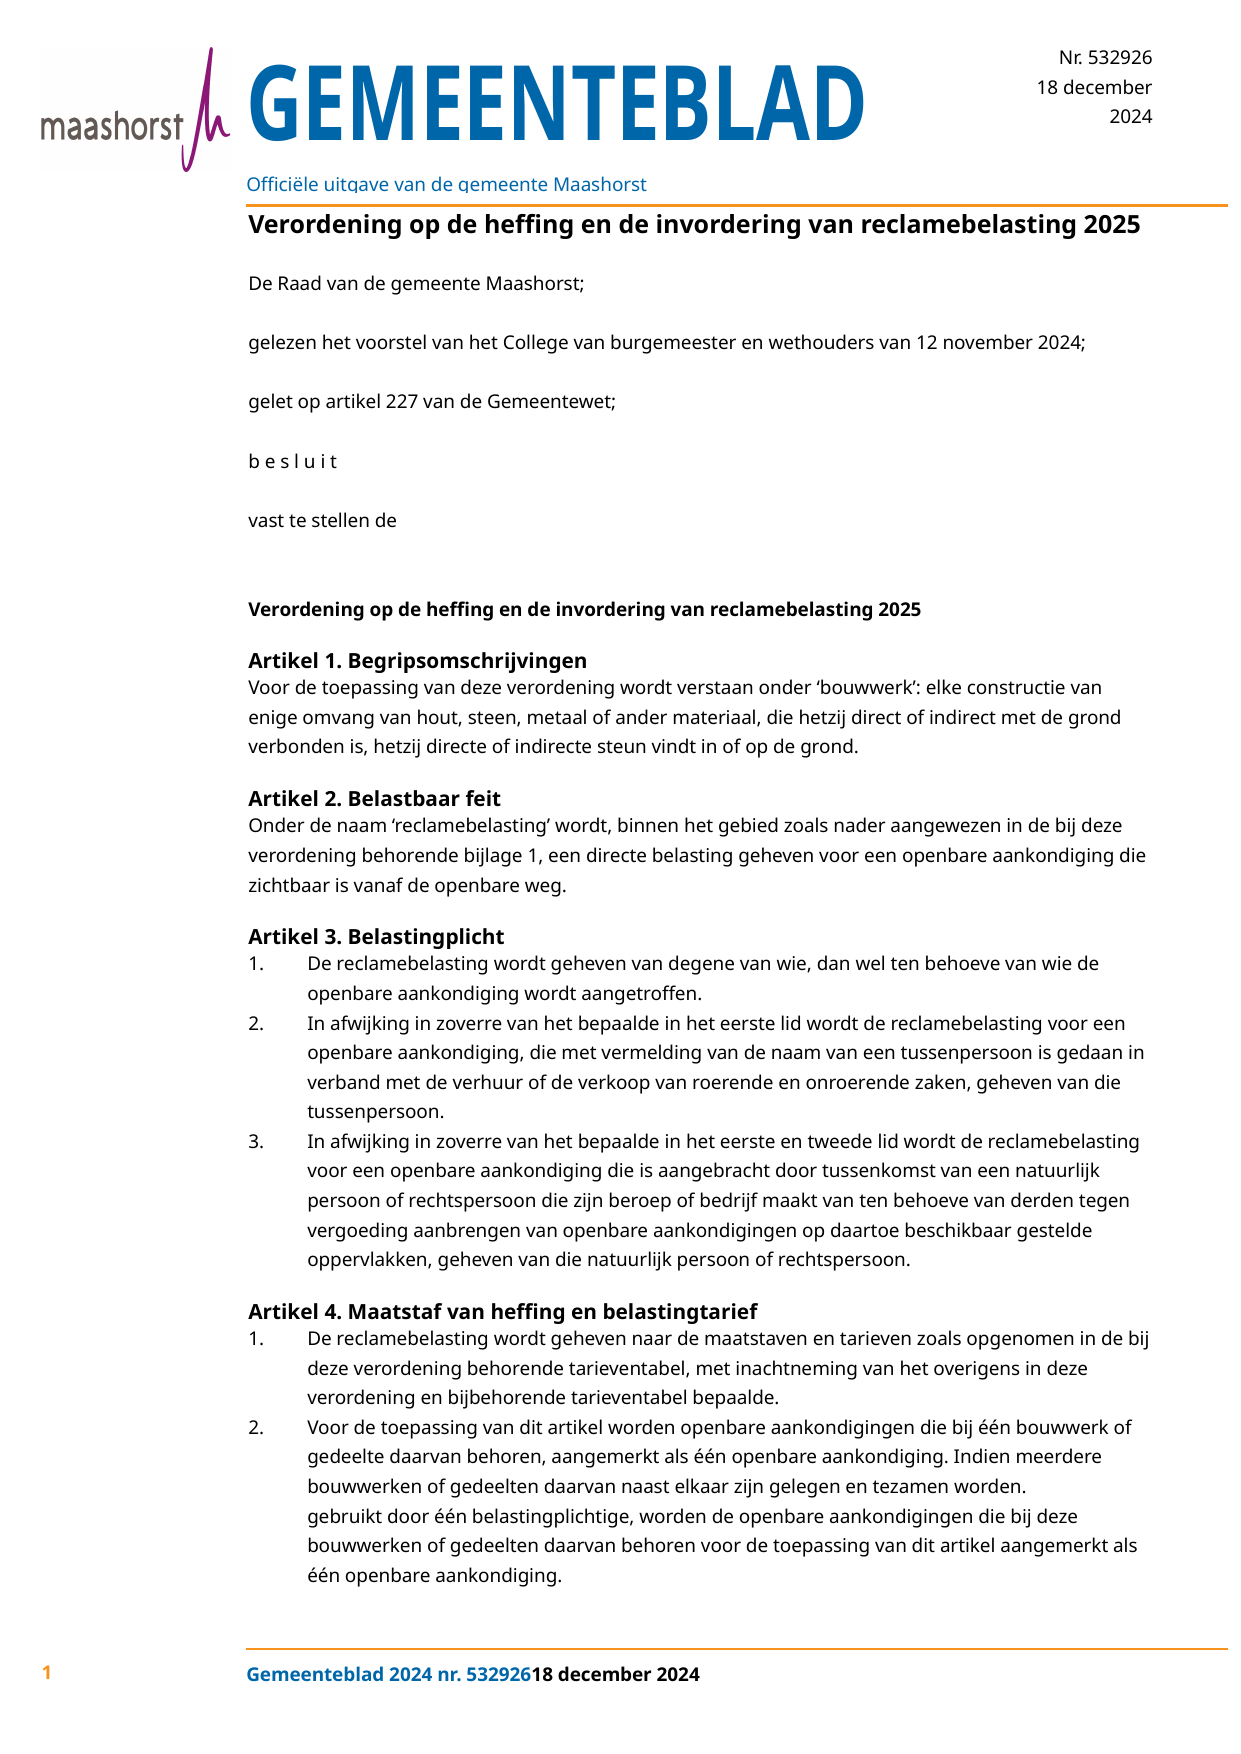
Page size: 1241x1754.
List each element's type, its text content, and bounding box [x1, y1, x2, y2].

text Onder de naam ‘reclamebelasting’ wordt, binnen het gebied zoals nader aangewezen in de bij deze verordening behorende bijlage 1, een directe belasting geheven voor een openbare aankondiging die zichtbaar is vanaf de openbare weg. [248, 813, 1152, 897]
text Artikel 2. Belastbaar feit [248, 784, 1152, 813]
text De Raad van de gemeente Maashorst; [248, 270, 1152, 296]
picture [41, 47, 231, 172]
text vast te stellen de [248, 507, 1152, 533]
list De reclamebelasting wordt geheven van degene van wie, dan wel ten behoeve van wie de openbare aankondiging wordt aangetroffen. [248, 951, 1152, 1006]
list Voor de toepassing van dit artikel worden openbare aankondigingen die bij één bouwwerk of gedeelte daarvan behoren, aangemerkt als één openbare aankondiging. Indien meerdere bouwwerken of gedeelten daarvan naast elkaar zijn gelegen en tezamen worden. [248, 1414, 1152, 1499]
list In afwijking in zoverre van het bepaalde in het eerste en tweede lid wordt de reclamebelasting voor een openbare aankondiging die is aangebracht door tussenkomst van een natuurlijk persoon of rechtspersoon die zijn beroep of bedrijf maakt van ten behoeve van derden tegen vergoeding aanbrengen van openbare aankondigingen op daartoe beschikbaar gestelde oppervlakken, geheven van die natuurlijk persoon of rechtspersoon. [248, 1128, 1152, 1272]
text Artikel 1. Begripsomschrijvingen [248, 646, 1152, 674]
text gelet op artikel 227 van de Gemeentewet; [248, 389, 1152, 414]
text Verordening op de heffing en de invordering van reclamebelasting 2025 [248, 207, 1152, 241]
text Voor de toepassing van deze verordening wordt verstaan onder ‘bouwwerk’: elke constructie van enige omvang van hout, steen, metaal of ander materiaal, die hetzij direct of indirect met de grond verbonden is, hetzij directe of indirecte steun vindt in of op de grond. [248, 674, 1152, 759]
list gebruikt door één belastingplichtige, worden de openbare aankondigingen die bij deze bouwwerken of gedeelten daarvan behoren voor de toepassing van dit artikel aangemerkt als één openbare aankondiging. [248, 1503, 1152, 1588]
text Verordening op de heffing en de invordering van reclamebelasting 2025 [248, 596, 1152, 621]
text b e s l u i t [248, 448, 1152, 473]
text Artikel 3. Belastingplicht [248, 922, 1152, 951]
text gelezen het voorstel van het College van burgemeester en wethouders van 12 november 2024; [248, 329, 1152, 355]
list De reclamebelasting wordt geheven naar de maatstaven en tarieven zoals opgenomen in de bij deze verordening behorende tarieventabel, met inachtneming van het overigens in deze verordening en bijbehorende tarieventabel bepaalde. [248, 1325, 1152, 1410]
list In afwijking in zoverre van het bepaalde in het eerste lid wordt de reclamebelasting voor een openbare aankondiging, die met vermelding van de naam van een tussenpersoon is gedaan in verband met de verhuur of de verkoop van roerende en onroerende zaken, geheven van die tussenpersoon. [248, 1010, 1152, 1124]
text Artikel 4. Maatstaf van heffing en belastingtarief [248, 1297, 1152, 1325]
